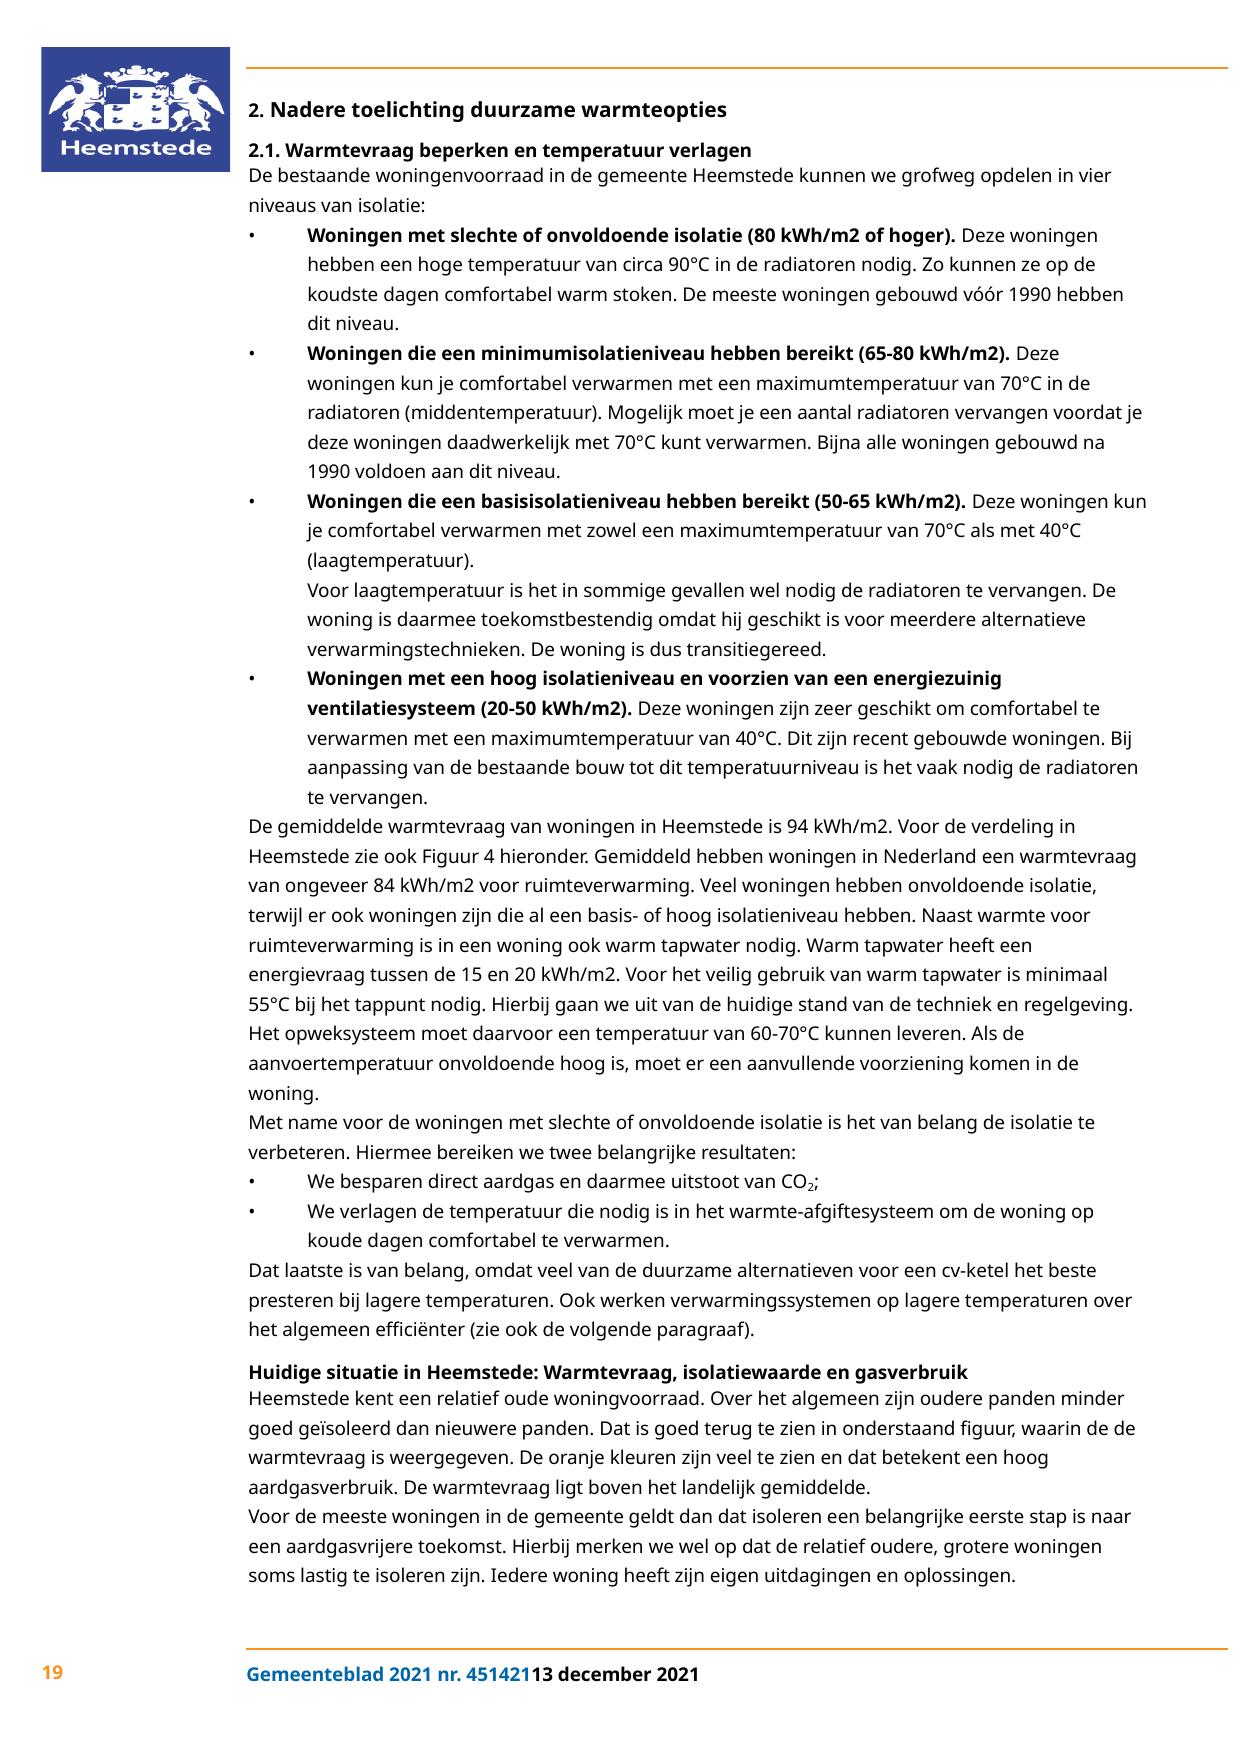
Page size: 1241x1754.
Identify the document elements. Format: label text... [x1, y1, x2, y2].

text De gemiddelde warmtevraag van woningen in Heemstede is 94 kWh/m2. Voor de verdeling in Heemstede zie ook Figuur 4 hieronder. Gemiddeld hebben woningen in Nederland een warmtevraag van ongeveer 84 kWh/m2 voor ruimteverwarming. Veel woningen hebben onvoldoende isolatie, terwijl er ook woningen zijn die al een basis- of hoog isolatieniveau hebben. Naast warmte voor ruimteverwarming is in een woning ook warm tapwater nodig. Warm tapwater heeft een energievraag tussen de 15 en 20 kWh/m2. Voor het veilig gebruik van warm tapwater is minimaal 55°C bij het tappunt nodig. Hierbij gaan we uit van de huidige stand van de techniek en regelgeving. Het opweksysteem moet daarvoor een temperatuur van 60-70°C kunnen leveren. Als de aanvoertemperatuur onvoldoende hoog is, moet er een aanvullende voorziening komen in de woning. [248, 813, 1152, 1105]
list Woningen met slechte of onvoldoende isolatie (80 kWh/m2 of hoger). Deze woningen hebben een hoge temperatuur van circa 90°C in de radiatoren nodig. Zo kunnen ze op de koudste dagen comfortabel warm stoken. De meeste woningen gebouwd vóór 1990 hebben dit niveau. [248, 222, 1152, 336]
text 2.1. Warmtevraag beperken en temperatuur verlagen [248, 137, 1152, 163]
text Met name voor de woningen met slechte of onvoldoende isolatie is het van belang de isolatie te verbeteren. Hiermee bereiken we twee belangrijke resultaten: [248, 1109, 1152, 1164]
list We besparen direct aardgas en daarmee uitstoot van CO2; [248, 1168, 1152, 1194]
list We verlagen de temperatuur die nodig is in het warmte-afgiftesysteem om de woning op koude dagen comfortabel te verwarmen. [248, 1198, 1152, 1253]
picture [41, 47, 231, 172]
text 2. Nadere toelichting duurzame warmteopties [248, 95, 1152, 123]
text Dat laatste is van belang, omdat veel van de duurzame alternatieven voor een cv-ketel het beste presteren bij lagere temperaturen. Ook werken verwarmingssystemen op lagere temperaturen over het algemeen efficiënter (zie ook de volgende paragraaf). [248, 1257, 1152, 1342]
text Voor de meeste woningen in de gemeente geldt dan dat isoleren een belangrijke eerste stap is naar een aardgasvrijere toekomst. Hierbij merken we wel op dat de relatief oudere, grotere woningen soms lastig te isoleren zijn. Iedere woning heeft zijn eigen uitdagingen en oplossingen. [248, 1503, 1152, 1588]
text De bestaande woningenvoorraad in de gemeente Heemstede kunnen we grofweg opdelen in vier niveaus van isolatie: [248, 163, 1152, 218]
list Woningen met een hoog isolatieniveau en voorzien van een energiezuinig ventilatiesysteem (20-50 kWh/m2). Deze woningen zijn zeer geschikt om comfortabel te verwarmen met een maximumtemperatuur van 40°C. Dit zijn recent gebouwde woningen. Bij aanpassing van de bestaande bouw tot dit temperatuurniveau is het vaak nodig de radiatoren te vervangen. [248, 666, 1152, 809]
list Voor laagtemperatuur is het in sommige gevallen wel nodig de radiatoren te vervangen. De woning is daarmee toekomstbestendig omdat hij geschikt is voor meerdere alternatieve verwarmingstechnieken. De woning is dus transitiegereed. [248, 577, 1152, 662]
text Heemstede kent een relatief oude woningvoorraad. Over het algemeen zijn oudere panden minder goed geïsoleerd dan nieuwere panden. Dat is goed terug te zien in onderstaand figuur, waarin de de warmtevraag is weergegeven. De oranje kleuren zijn veel te zien en dat betekent een hoog aardgasverbruik. De warmtevraag ligt boven het landelijk gemiddelde. [248, 1385, 1152, 1500]
list Woningen die een minimumisolatieniveau hebben bereikt (65-80 kWh/m2). Deze woningen kun je comfortabel verwarmen met een maximumtemperatuur van 70°C in de radiatoren (middentemperatuur). Mogelijk moet je een aantal radiatoren vervangen voordat je deze woningen daadwerkelijk met 70°C kunt verwarmen. Bijna alle woningen gebouwd na 1990 voldoen aan dit niveau. [248, 340, 1152, 484]
text Huidige situatie in Heemstede: Warmtevraag, isolatiewaarde en gasverbruik [248, 1359, 1152, 1385]
list Woningen die een basisisolatieniveau hebben bereikt (50-65 kWh/m2). Deze woningen kun je comfortabel verwarmen met zowel een maximumtemperatuur van 70°C als met 40°C (laagtemperatuur). [248, 488, 1152, 573]
